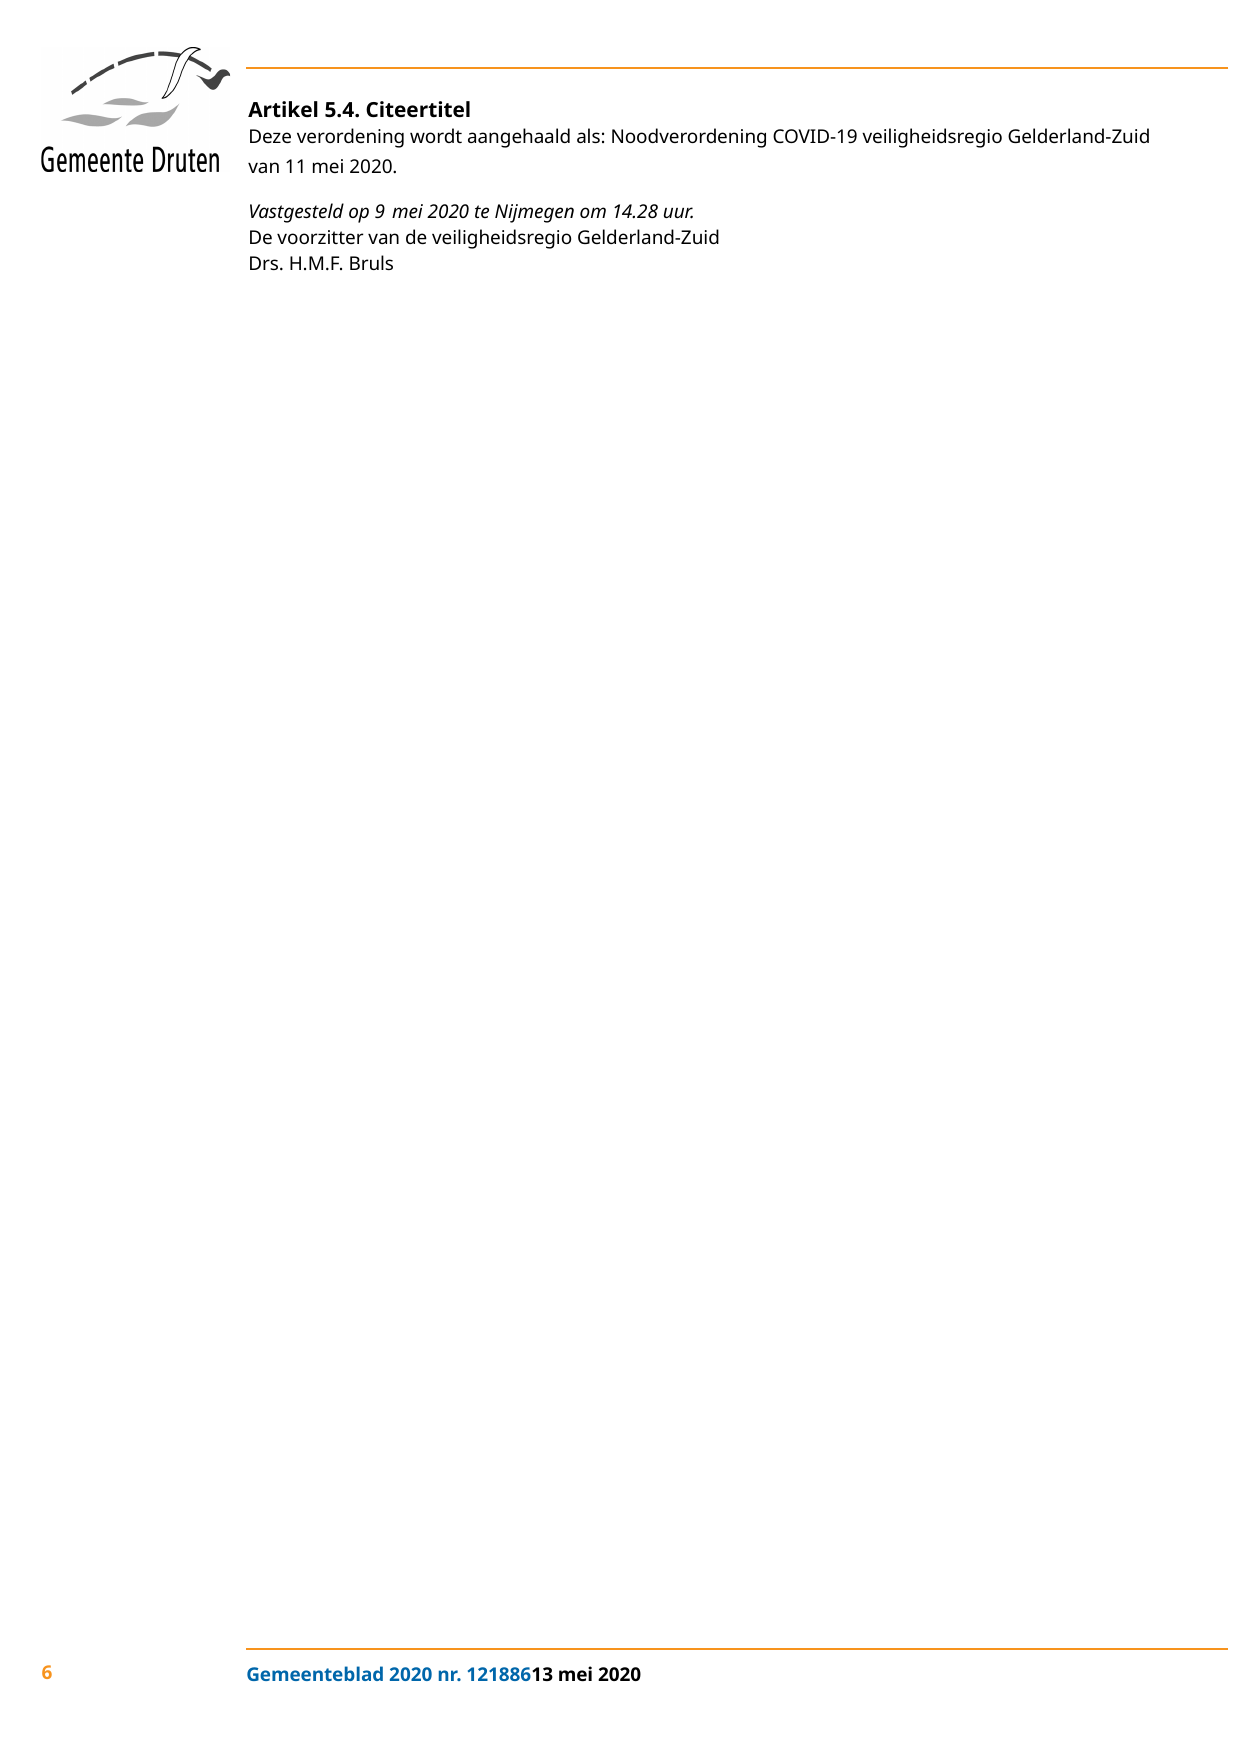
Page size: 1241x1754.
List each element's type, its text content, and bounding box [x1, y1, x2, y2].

text Deze verordening wordt aangehaald als: Noodverordening COVID-19 veiligheidsregio Gelderland-Zuid van 11 mei 2020. [248, 123, 1152, 178]
text Artikel 5.4. Citeertitel [248, 95, 1152, 123]
text De voorzitter van de veiligheidsregio Gelderland-Zuid [248, 224, 1152, 250]
text Vastgesteld op 9 mei 2020 te Nijmegen om 14.28 uur. [248, 198, 1152, 224]
text Drs. H.M.F. Bruls [248, 250, 1152, 276]
picture [41, 47, 231, 172]
